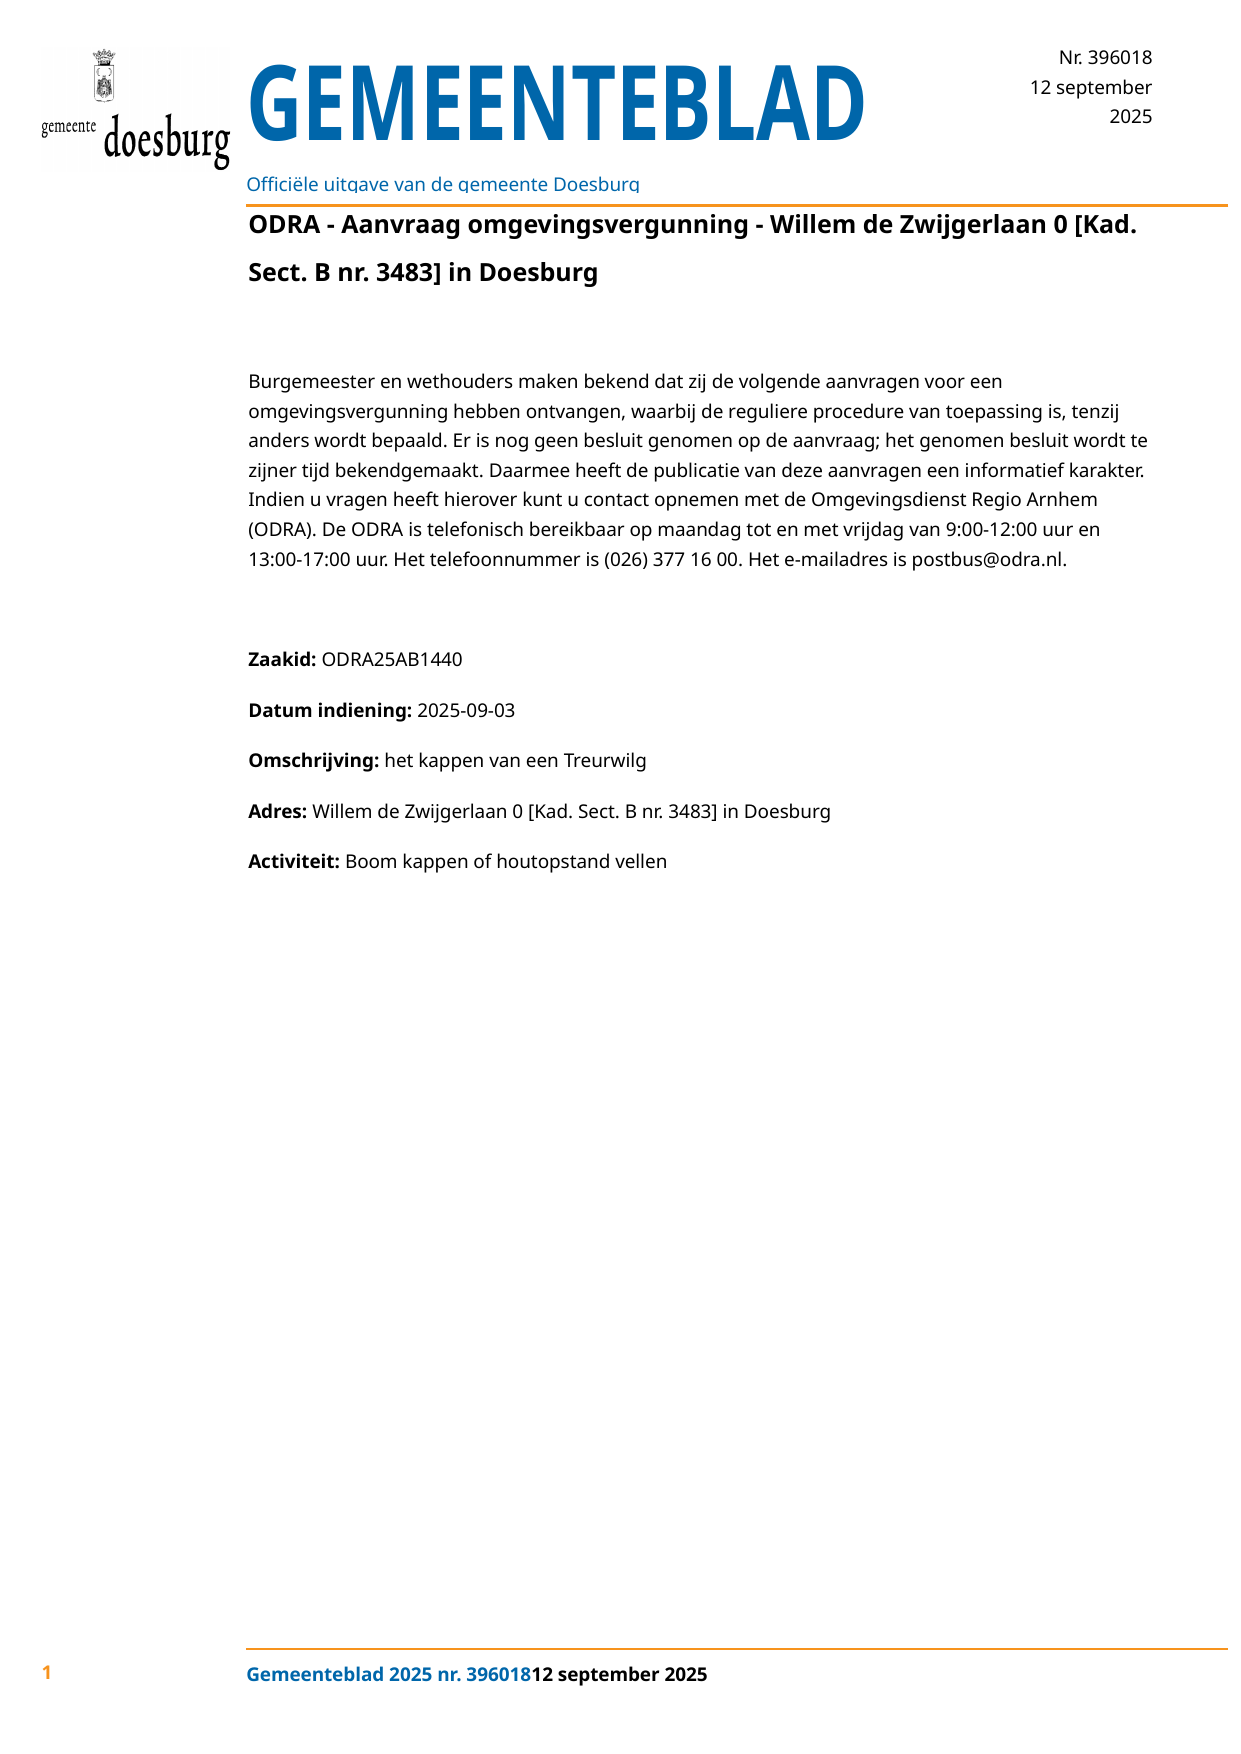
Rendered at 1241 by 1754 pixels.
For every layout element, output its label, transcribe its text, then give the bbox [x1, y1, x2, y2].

text Burgemeester en wethouders maken bekend dat zij de volgende aanvragen voor een omgevingsvergunning hebben ontvangen, waarbij de reguliere procedure van toepassing is, tenzij anders wordt bepaald. Er is nog geen besluit genomen op de aanvraag; het genomen besluit wordt te zijner tijd bekendgemaakt. Daarmee heeft de publicatie van deze aanvragen een informatief karakter. Indien u vragen heeft hierover kunt u contact opnemen met de Omgevingsdienst Regio Arnhem (ODRA). De ODRA is telefonisch bereikbaar op maandag tot en met vrijdag van 9:00-12:00 uur en 13:00-17:00 uur. Het telefoonnummer is (026) 377 16 00. Het e-mailadres is postbus@odra.nl. [248, 368, 1152, 572]
picture [41, 47, 231, 172]
text Datum indiening: 2025-09-03 [248, 697, 1152, 723]
text Zaakid: ODRA25AB1440 [248, 647, 1152, 672]
text Activiteit: Boom kappen of houtopstand vellen [248, 848, 1152, 874]
text Omschrijving: het kappen van een Treurwilg [248, 747, 1152, 773]
text Adres: Willem de Zwijgerlaan 0 [Kad. Sect. B nr. 3483] in Doesburg [248, 798, 1152, 824]
text ODRA - Aanvraag omgevingsvergunning - Willem de Zwijgerlaan 0 [Kad. Sect. B nr. 3483] in Doesburg [248, 207, 1152, 288]
